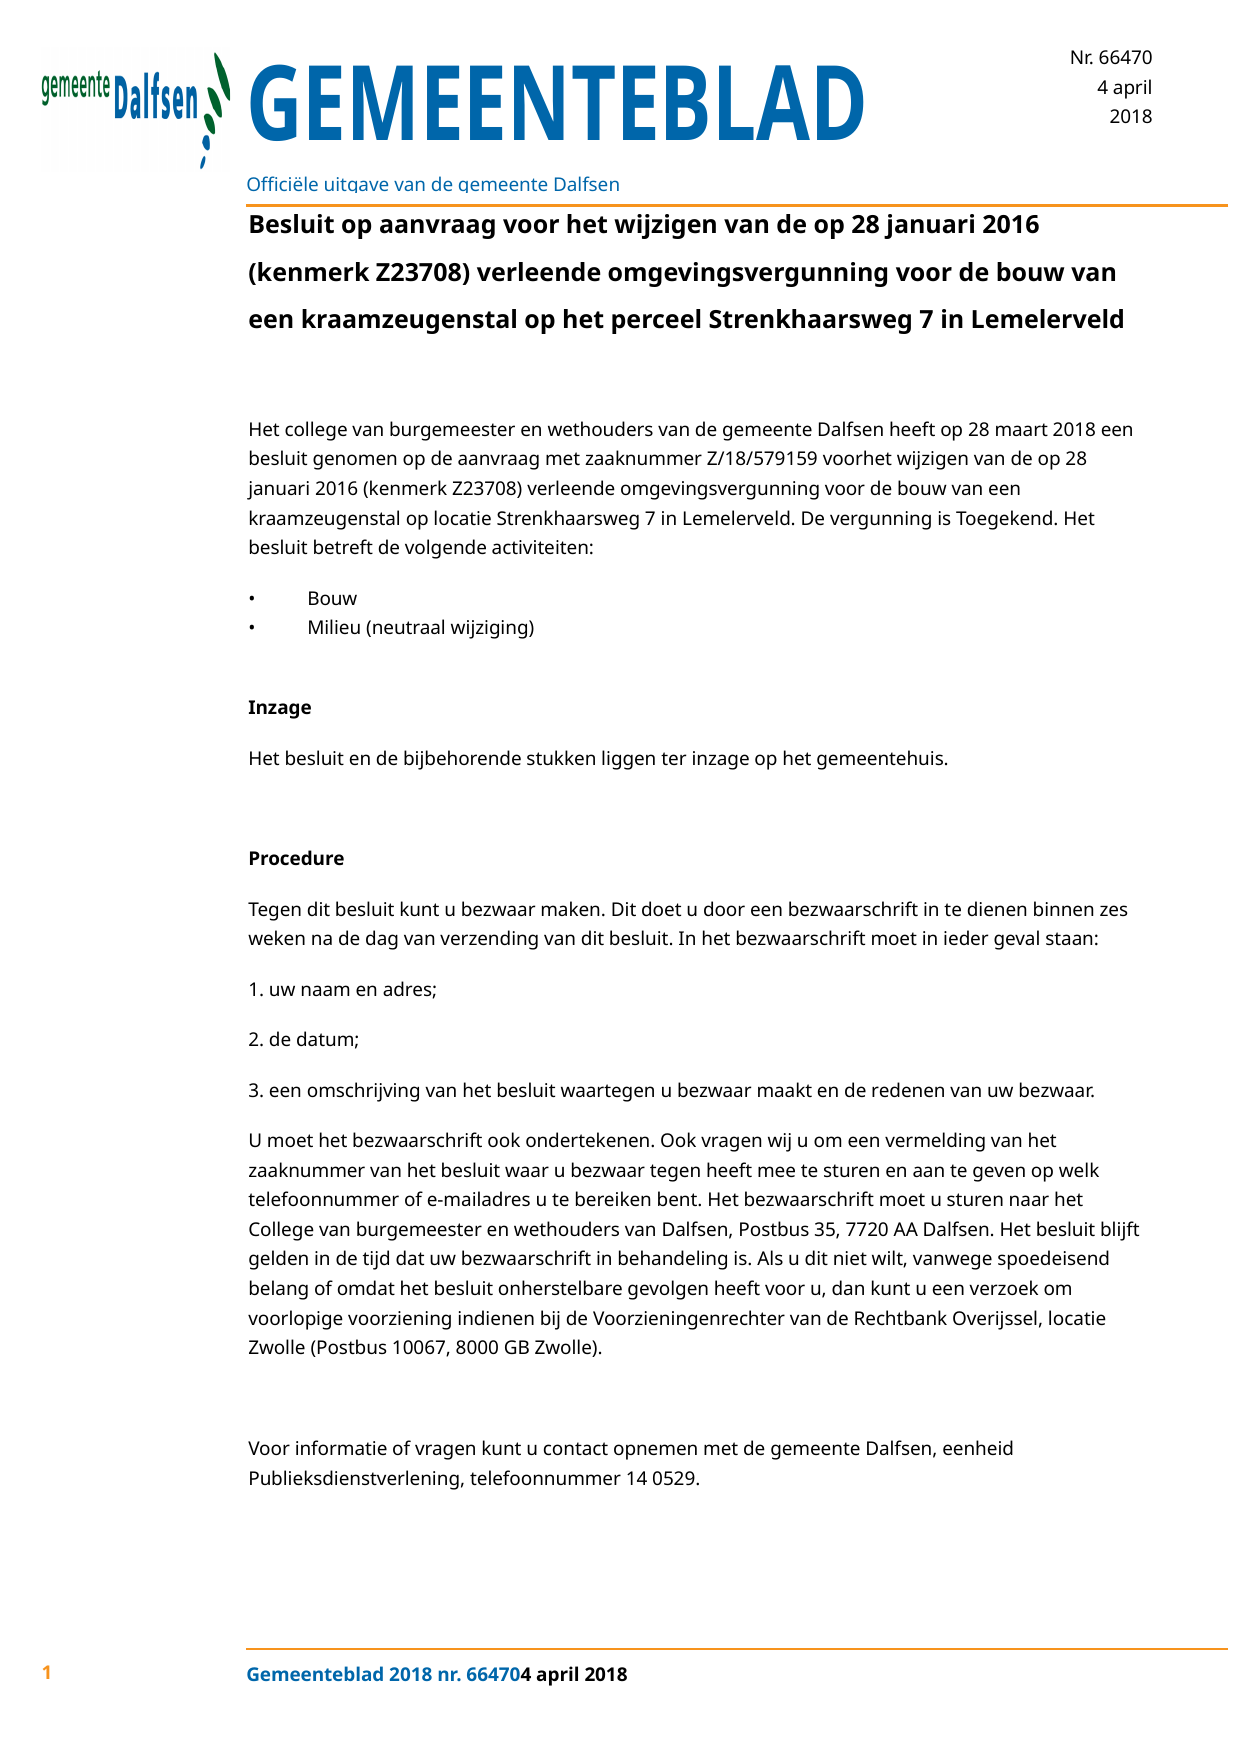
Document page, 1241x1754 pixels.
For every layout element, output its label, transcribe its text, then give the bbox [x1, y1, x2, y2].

text Het besluit en de bijbehorende stukken liggen ter inzage op het gemeentehuis. [248, 745, 1152, 770]
text Besluit op aanvraag voor het wijzigen van de op 28 januari 2016 (kenmerk Z23708) verleende omgevingsvergunning voor de bouw van een kraamzeugenstal op het perceel Strenkhaarsweg 7 in Lemelerveld [248, 207, 1152, 336]
text Procedure [248, 846, 1152, 871]
text 3. een omschrijving van het besluit waartegen u bezwaar maakt en de redenen van uw bezwaar. [248, 1077, 1152, 1102]
text Inzage [248, 694, 1152, 720]
list Milieu (neutraal wijziging) [248, 614, 1152, 640]
text Het college van burgemeester en wethouders van de gemeente Dalfsen heeft op 28 maart 2018 een besluit genomen op de aanvraag met zaaknummer Z/18/579159 voorhet wijzigen van de op 28 januari 2016 (kenmerk Z23708) verleende omgevingsvergunning voor de bouw van een kraamzeugenstal op locatie Strenkhaarsweg 7 in Lemelerveld. De vergunning is Toegekend. Het besluit betreft de volgende activiteiten: [248, 416, 1152, 560]
text U moet het bezwaarschrift ook ondertekenen. Ook vragen wij u om een vermelding van het zaaknummer van het besluit waar u bezwaar tegen heeft mee te sturen en aan te geven op welk telefoonnummer of e-mailadres u te bereiken bent. Het bezwaarschrift moet u sturen naar het College van burgemeester en wethouders van Dalfsen, Postbus 35, 7720 AA Dalfsen. Het besluit blijft gelden in de tijd dat uw bezwaarschrift in behandeling is. Als u dit niet wilt, vanwege spoedeisend belang of omdat het besluit onherstelbare gevolgen heeft voor u, dan kunt u een verzoek om voorlopige voorziening indienen bij de Voorzieningenrechter van de Rechtbank Overijssel, locatie Zwolle (Postbus 10067, 8000 GB Zwolle). [248, 1127, 1152, 1360]
text 2. de datum; [248, 1026, 1152, 1052]
picture [41, 47, 231, 172]
text Tegen dit besluit kunt u bezwaar maken. Dit doet u door een bezwaarschrift in te dienen binnen zes weken na de dag van verzending van dit besluit. In het bezwaarschrift moet in ieder geval staan: [248, 896, 1152, 951]
text Voor informatie of vragen kunt u contact opnemen met de gemeente Dalfsen, eenheid Publieksdienstverlening, telefoonnummer 14 0529. [248, 1435, 1152, 1490]
list Bouw [248, 585, 1152, 610]
text 1. uw naam en adres; [248, 976, 1152, 1002]
